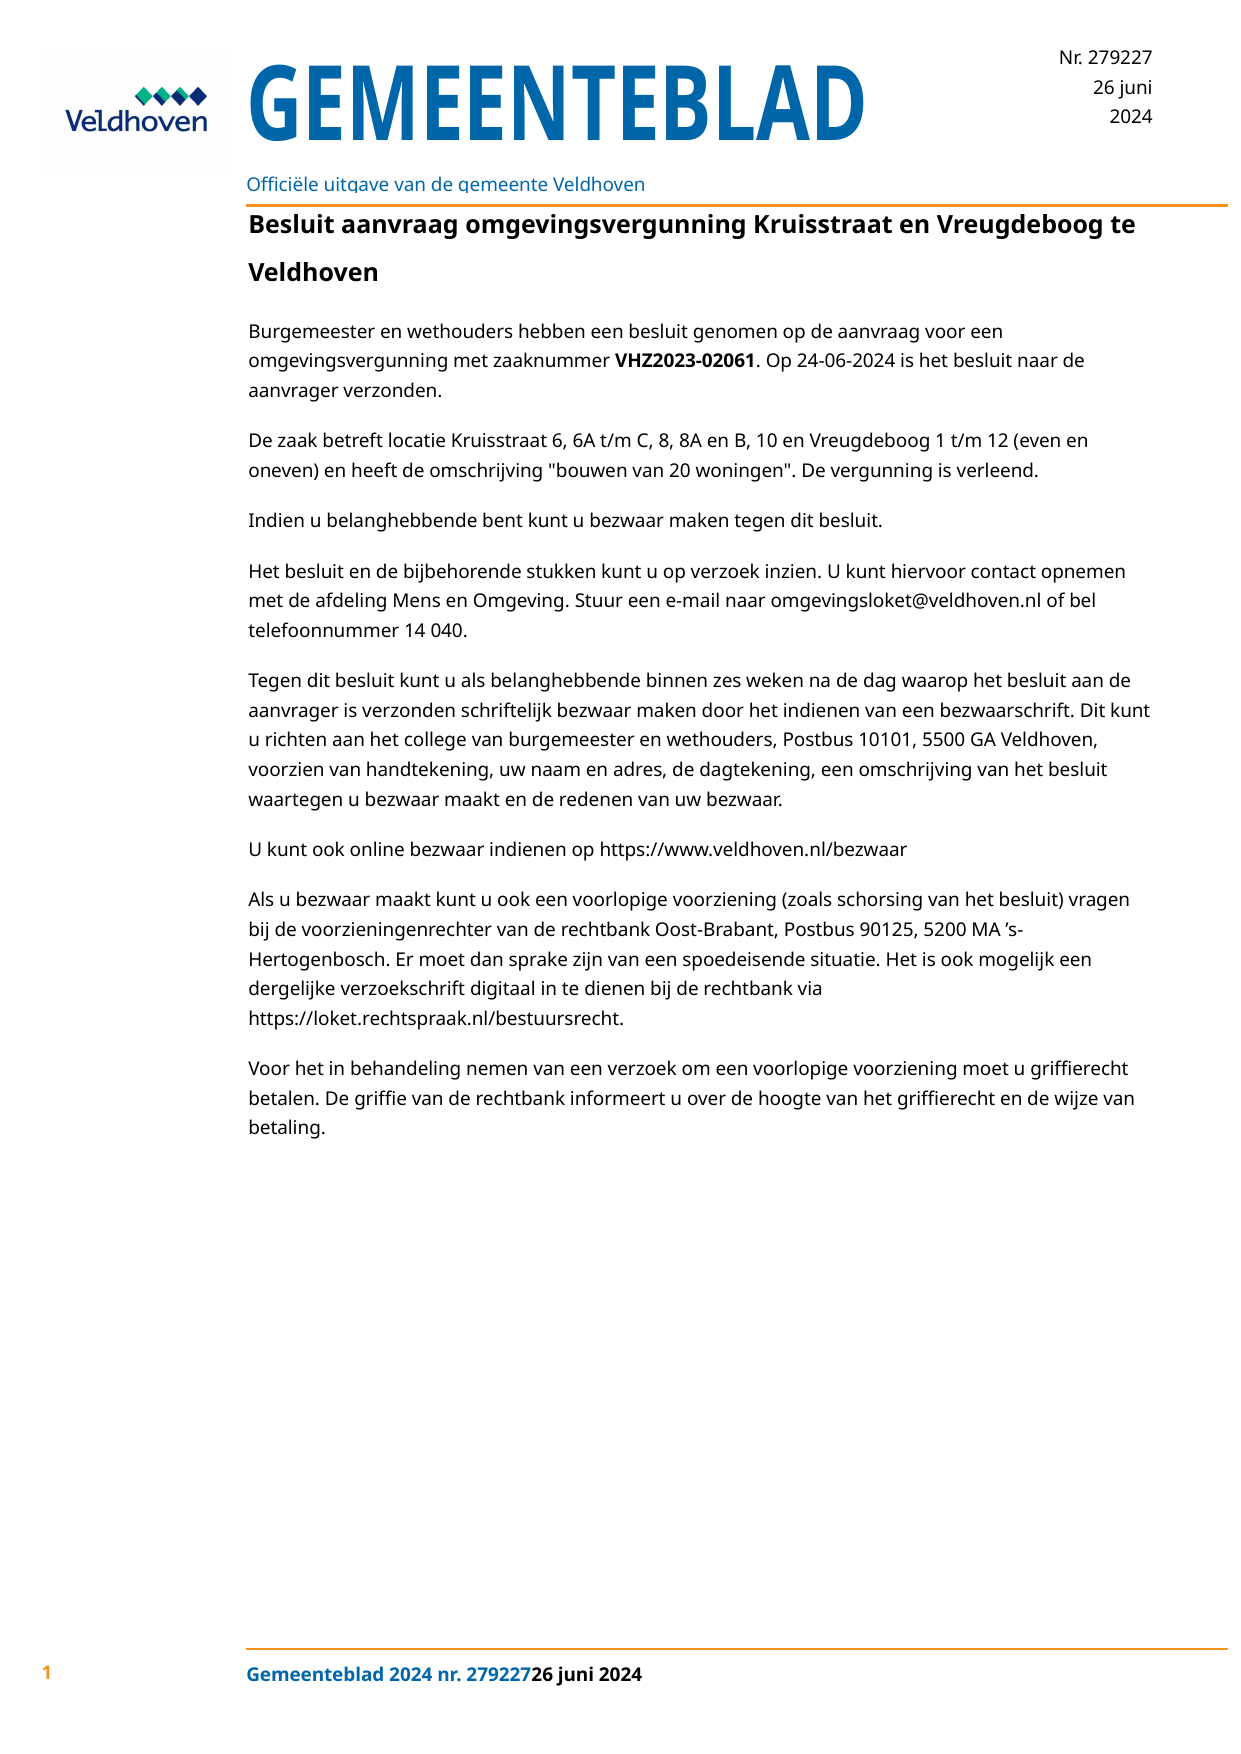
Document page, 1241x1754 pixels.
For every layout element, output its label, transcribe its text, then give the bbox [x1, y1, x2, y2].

text U kunt ook online bezwaar indienen op https://www.veldhoven.nl/bezwaar [248, 836, 1152, 862]
text Het besluit en de bijbehorende stukken kunt u op verzoek inzien. U kunt hiervoor contact opnemen met de afdeling Mens en Omgeving. Stuur een e-mail naar omgevingsloket@veldhoven.nl of bel telefoonnummer 14 040. [248, 558, 1152, 643]
text Burgemeester en wethouders hebben een besluit genomen op de aanvraag voor een omgevingsvergunning met zaaknummer VHZ2023-02061. Op 24-06-2024 is het besluit naar de aanvrager verzonden. [248, 318, 1152, 403]
text Voor het in behandeling nemen van een verzoek om een voorlopige voorziening moet u griffierecht betalen. De griffie van de rechtbank informeert u over de hoogte van het griffierecht en de wijze van betaling. [248, 1055, 1152, 1140]
text De zaak betreft locatie Kruisstraat 6, 6A t/m C, 8, 8A en B, 10 en Vreugdeboog 1 t/m 12 (even en oneven) en heeft de omschrijving "bouwen van 20 woningen". De vergunning is verleend. [248, 427, 1152, 483]
text Als u bezwaar maakt kunt u ook een voorlopige voorziening (zoals schorsing van het besluit) vragen bij de voorzieningenrechter van de rechtbank Oost-Brabant, Postbus 90125, 5200 MA ’s-Hertogenbosch. Er moet dan sprake zijn van een spoedeisende situatie. Het is ook mogelijk een dergelijke verzoekschrift digitaal in te dienen bij de rechtbank via https://loket.rechtspraak.nl/bestuursrecht. [248, 887, 1152, 1031]
text Besluit aanvraag omgevingsvergunning Kruisstraat en Vreugdeboog te Veldhoven [248, 207, 1152, 288]
text Indien u belanghebbende bent kunt u bezwaar maken tegen dit besluit. [248, 507, 1152, 533]
picture [41, 47, 231, 172]
text Tegen dit besluit kunt u als belanghebbende binnen zes weken na de dag waarop het besluit aan de aanvrager is verzonden schriftelijk bezwaar maken door het indienen van een bezwaarschrift. Dit kunt u richten aan het college van burgemeester en wethouders, Postbus 10101, 5500 GA Veldhoven, voorzien van handtekening, uw naam en adres, de dagtekening, een omschrijving van het besluit waartegen u bezwaar maakt en de redenen van uw bezwaar. [248, 667, 1152, 812]
